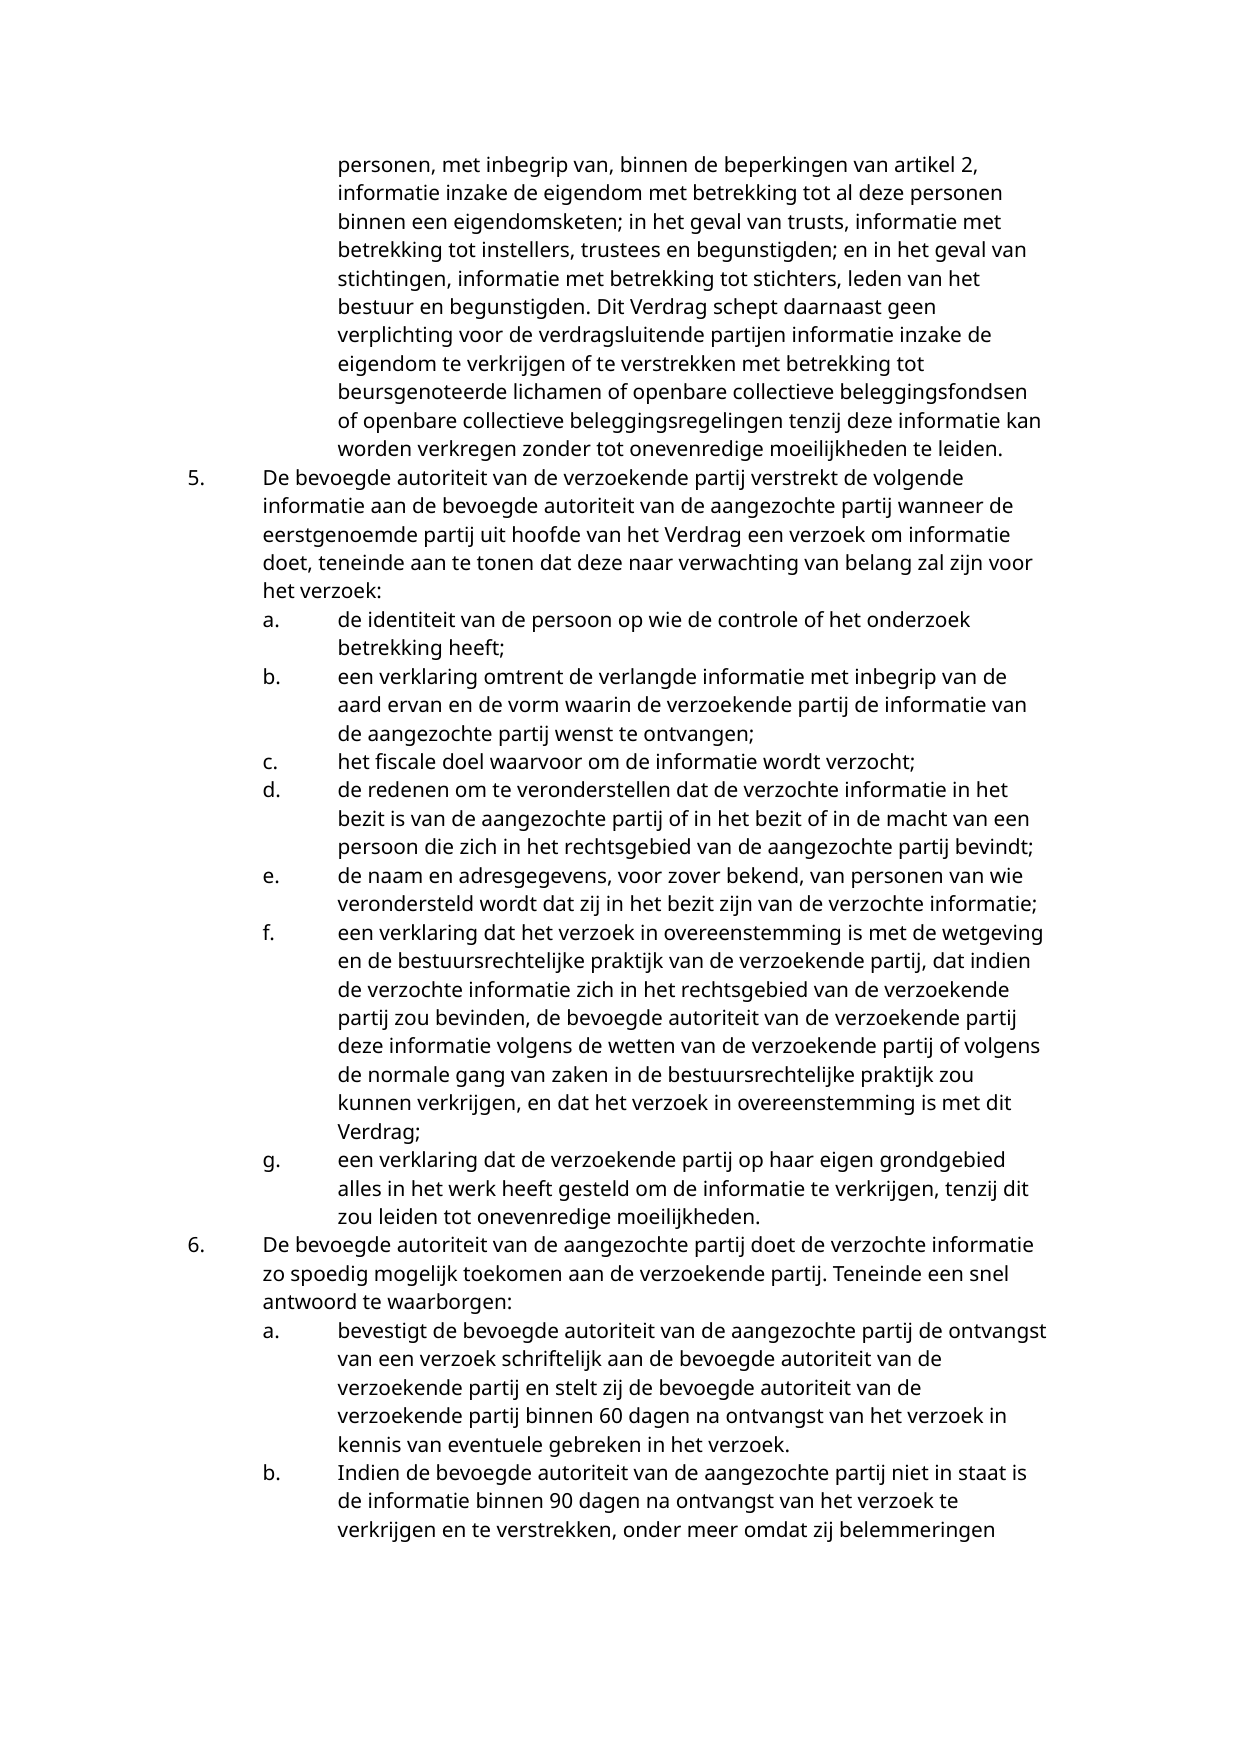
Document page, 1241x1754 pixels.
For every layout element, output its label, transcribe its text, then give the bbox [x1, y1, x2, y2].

list De bevoegde autoriteit van de aangezochte partij doet de verzochte informatie zo spoedig mogelijk toekomen aan de verzoekende partij. Teneinde een snel antwoord te waarborgen: [187, 1231, 1053, 1316]
list de redenen om te veronderstellen dat de verzochte informatie in het bezit is van de aangezochte partij of in het bezit of in de macht van een persoon die zich in het rechtsgebied van de aangezochte partij bevindt; [262, 776, 1053, 861]
list de identiteit van de persoon op wie de controle of het onderzoek betrekking heeft; [262, 605, 1053, 662]
list personen, met inbegrip van, binnen de beperkingen van artikel 2, informatie inzake de eigendom met betrekking tot al deze personen binnen een eigendomsketen; in het geval van trusts, informatie met betrekking tot instellers, trustees en begunstigden; en in het geval van stichtingen, informatie met betrekking tot stichters, leden van het bestuur en begunstigden. Dit Verdrag schept daarnaast geen verplichting voor de verdragsluitende partijen informatie inzake de eigendom te verkrijgen of te verstrekken met betrekking tot beursgenoteerde lichamen of openbare collectieve beleggingsfondsen of openbare collectieve beleggingsregelingen tenzij deze informatie kan worden verkregen zonder tot onevenredige moeilijkheden te leiden. [262, 150, 1053, 463]
list een verklaring dat het verzoek in overeenstemming is met de wetgeving en de bestuursrechtelijke praktijk van de verzoekende partij, dat indien de verzochte informatie zich in het rechtsgebied van de verzoekende partij zou bevinden, de bevoegde autoriteit van de verzoekende partij deze informatie volgens de wetten van de verzoekende partij of volgens de normale gang van zaken in de bestuursrechtelijke praktijk zou kunnen verkrijgen, en dat het verzoek in overeenstemming is met dit Verdrag; [262, 918, 1053, 1145]
list de naam en adresgegevens, voor zover bekend, van personen van wie verondersteld wordt dat zij in het bezit zijn van de verzochte informatie; [262, 861, 1053, 918]
list een verklaring omtrent de verlangde informatie met inbegrip van de aard ervan en de vorm waarin de verzoekende partij de informatie van de aangezochte partij wenst te ontvangen; [262, 662, 1053, 747]
list bevestigt de bevoegde autoriteit van de aangezochte partij de ontvangst van een verzoek schriftelijk aan de bevoegde autoriteit van de verzoekende partij en stelt zij de bevoegde autoriteit van de verzoekende partij binnen 60 dagen na ontvangst van het verzoek in kennis van eventuele gebreken in het verzoek. [262, 1316, 1053, 1458]
list De bevoegde autoriteit van de verzoekende partij verstrekt de volgende informatie aan de bevoegde autoriteit van de aangezochte partij wanneer de eerstgenoemde partij uit hoofde van het Verdrag een verzoek om informatie doet, teneinde aan te tonen dat deze naar verwachting van belang zal zijn voor het verzoek: [187, 463, 1053, 605]
list het fiscale doel waarvoor om de informatie wordt verzocht; [262, 747, 1053, 776]
list een verklaring dat de verzoekende partij op haar eigen grondgebied alles in het werk heeft gesteld om de informatie te verkrijgen, tenzij dit zou leiden tot onevenredige moeilijkheden. [262, 1145, 1053, 1231]
list Indien de bevoegde autoriteit van de aangezochte partij niet in staat is de informatie binnen 90 dagen na ontvangst van het verzoek te verkrijgen en te verstrekken, onder meer omdat zij belemmeringen [262, 1458, 1053, 1543]
